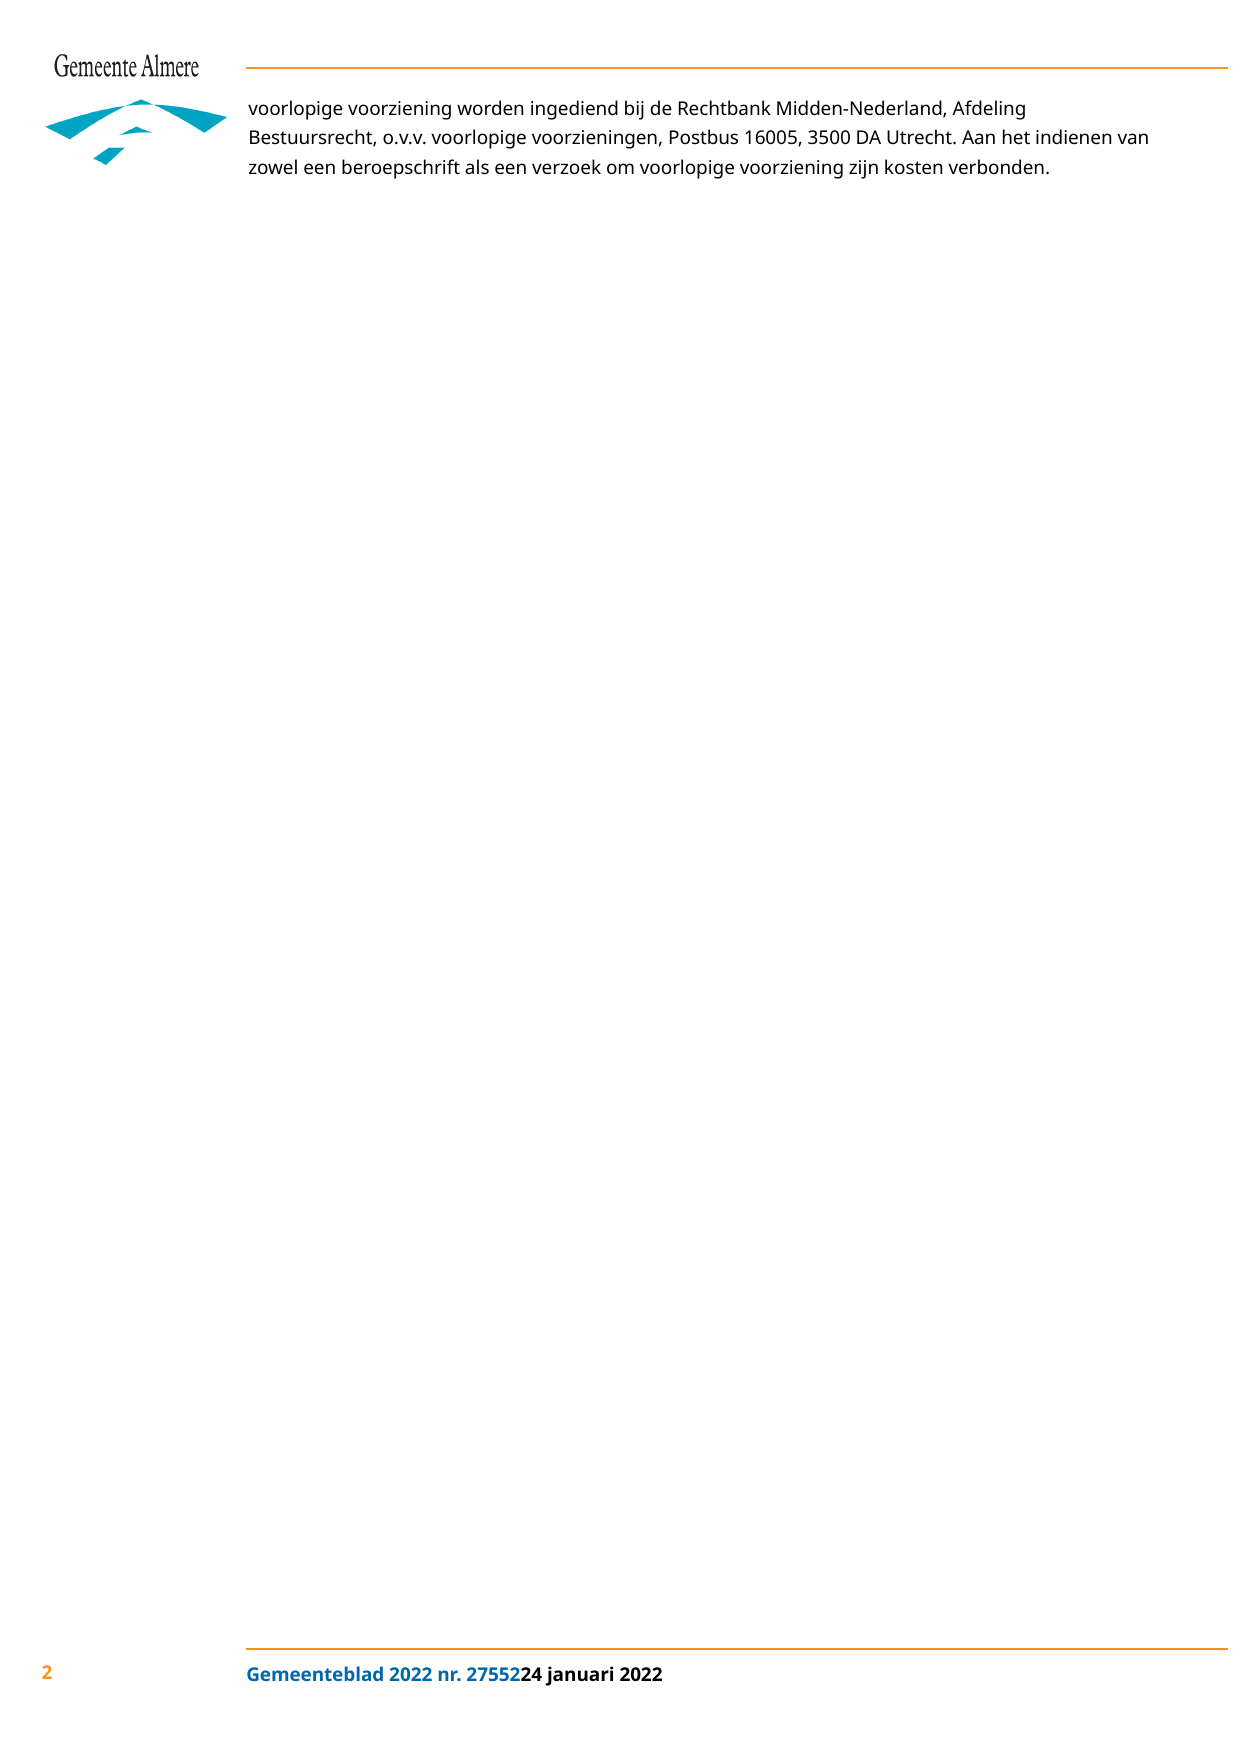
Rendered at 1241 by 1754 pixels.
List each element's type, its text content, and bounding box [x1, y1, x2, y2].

text voorlopige voorziening worden ingediend bij de Rechtbank Midden-Nederland, Afdeling Bestuursrecht, o.v.v. voorlopige voorzieningen, Postbus 16005, 3500 DA Utrecht. Aan het indienen van zowel een beroepschrift als een verzoek om voorlopige voorziening zijn kosten verbonden. [248, 95, 1152, 180]
picture [41, 47, 231, 172]
